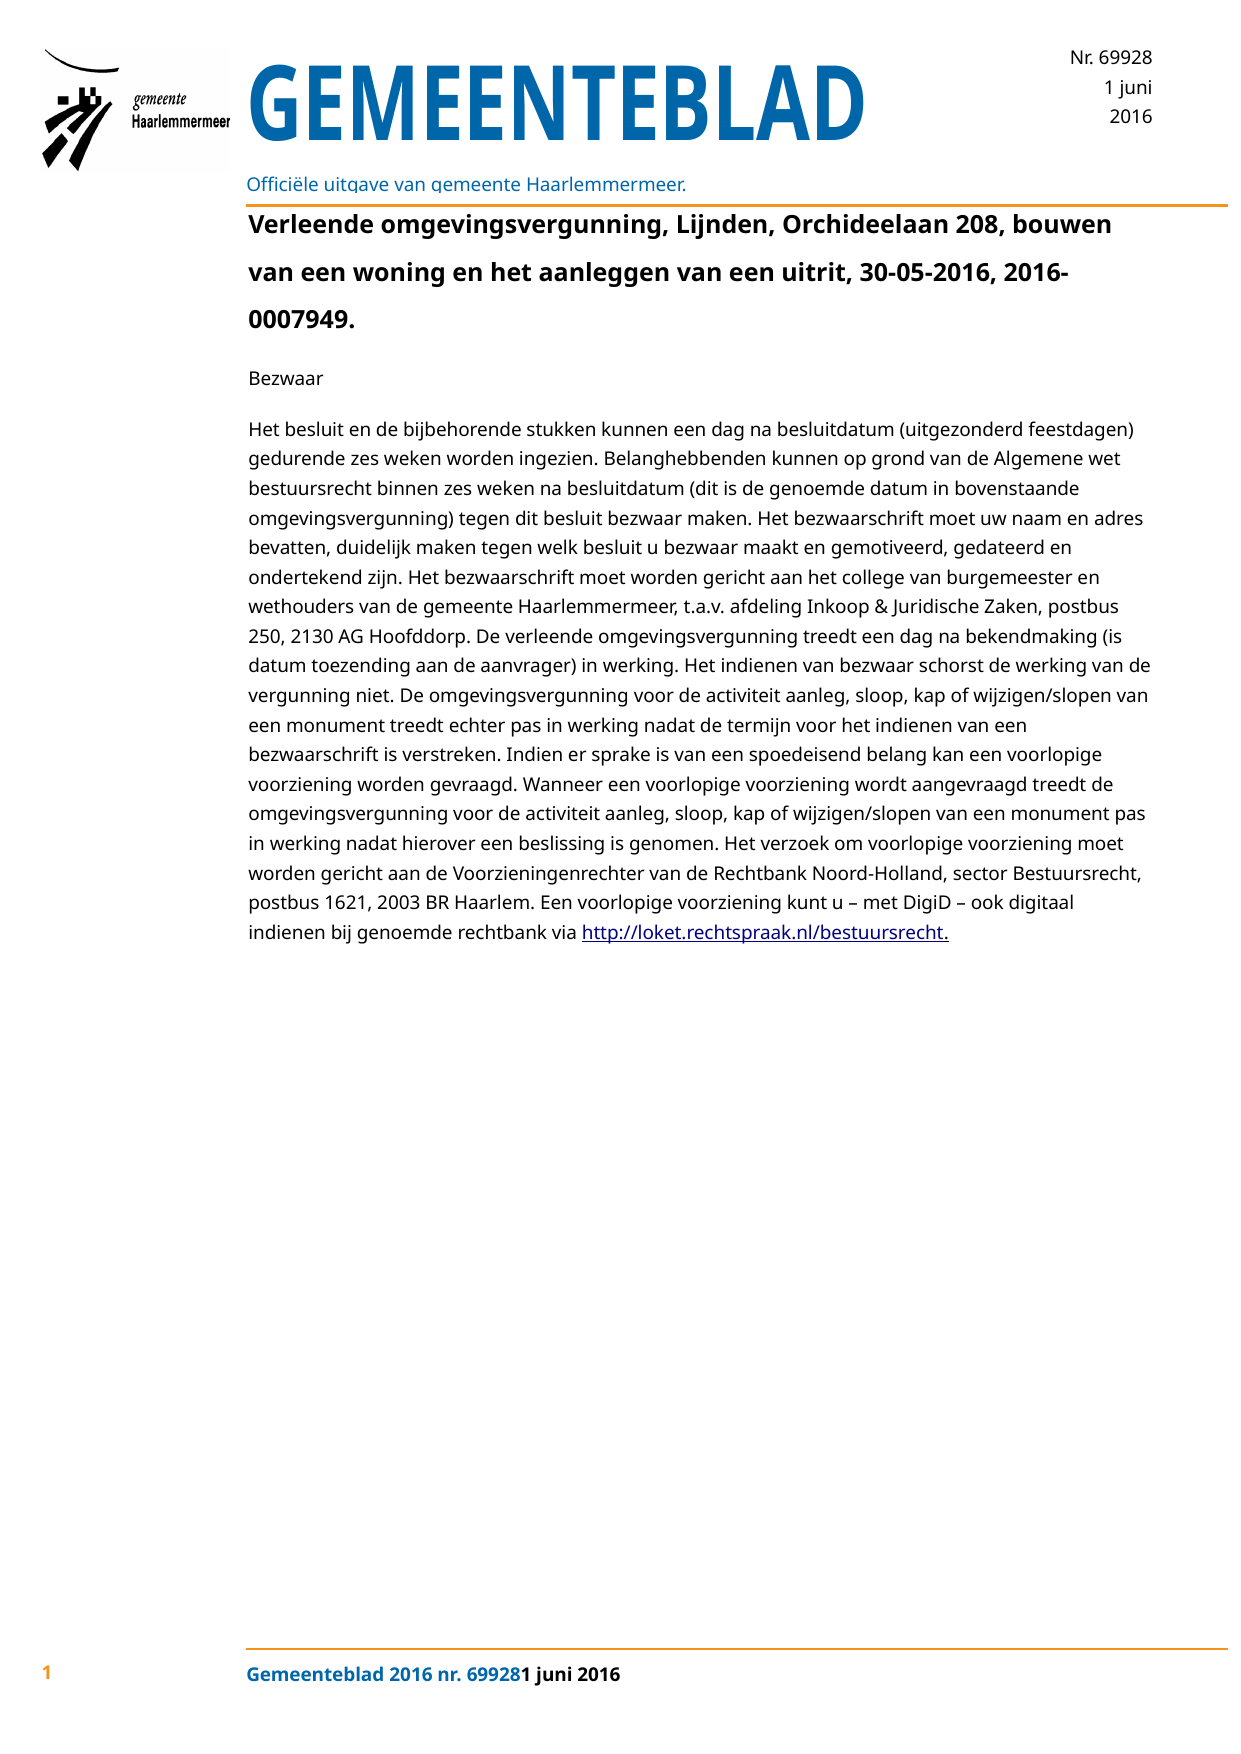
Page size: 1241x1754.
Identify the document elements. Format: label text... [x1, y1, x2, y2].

text Het besluit en de bijbehorende stukken kunnen een dag na besluitdatum (uitgezonderd feestdagen) gedurende zes weken worden ingezien. Belanghebbenden kunnen op grond van de Algemene wet bestuursrecht binnen zes weken na besluitdatum (dit is de genoemde datum in bovenstaande omgevingsvergunning) tegen dit besluit bezwaar maken. Het bezwaarschrift moet uw naam en adres bevatten, duidelijk maken tegen welk besluit u bezwaar maakt en gemotiveerd, gedateerd en ondertekend zijn. Het bezwaarschrift moet worden gericht aan het college van burgemeester en wethouders van de gemeente Haarlemmermeer, t.a.v. afdeling Inkoop & Juridische Zaken, postbus 250, 2130 AG Hoofddorp. De verleende omgevingsvergunning treedt een dag na bekendmaking (is datum toezending aan de aanvrager) in werking. Het indienen van bezwaar schorst de werking van de vergunning niet. De omgevingsvergunning voor de activiteit aanleg, sloop, kap of wijzigen/slopen van een monument treedt echter pas in werking nadat de termijn voor het indienen van een bezwaarschrift is verstreken. Indien er sprake is van een spoedeisend belang kan een voorlopige voorziening worden gevraagd. Wanneer een voorlopige voorziening wordt aangevraagd treedt de omgevingsvergunning voor de activiteit aanleg, sloop, kap of wijzigen/slopen van een monument pas in werking nadat hierover een beslissing is genomen. Het verzoek om voorlopige voorziening moet worden gericht aan de Voorzieningenrechter van de Rechtbank Noord-Holland, sector Bestuursrecht, postbus 1621, 2003 BR Haarlem. Een voorlopige voorziening kunt u – met DigiD – ook digitaal indienen bij genoemde rechtbank via http://loket.rechtspraak.nl/bestuursrecht. [248, 416, 1152, 944]
text Bezwaar [248, 366, 1152, 391]
picture [41, 47, 231, 172]
text Verleende omgevingsvergunning, Lijnden, Orchideelaan 208, bouwen van een woning en het aanleggen van een uitrit, 30-05-2016, 2016-0007949. [248, 207, 1152, 336]
